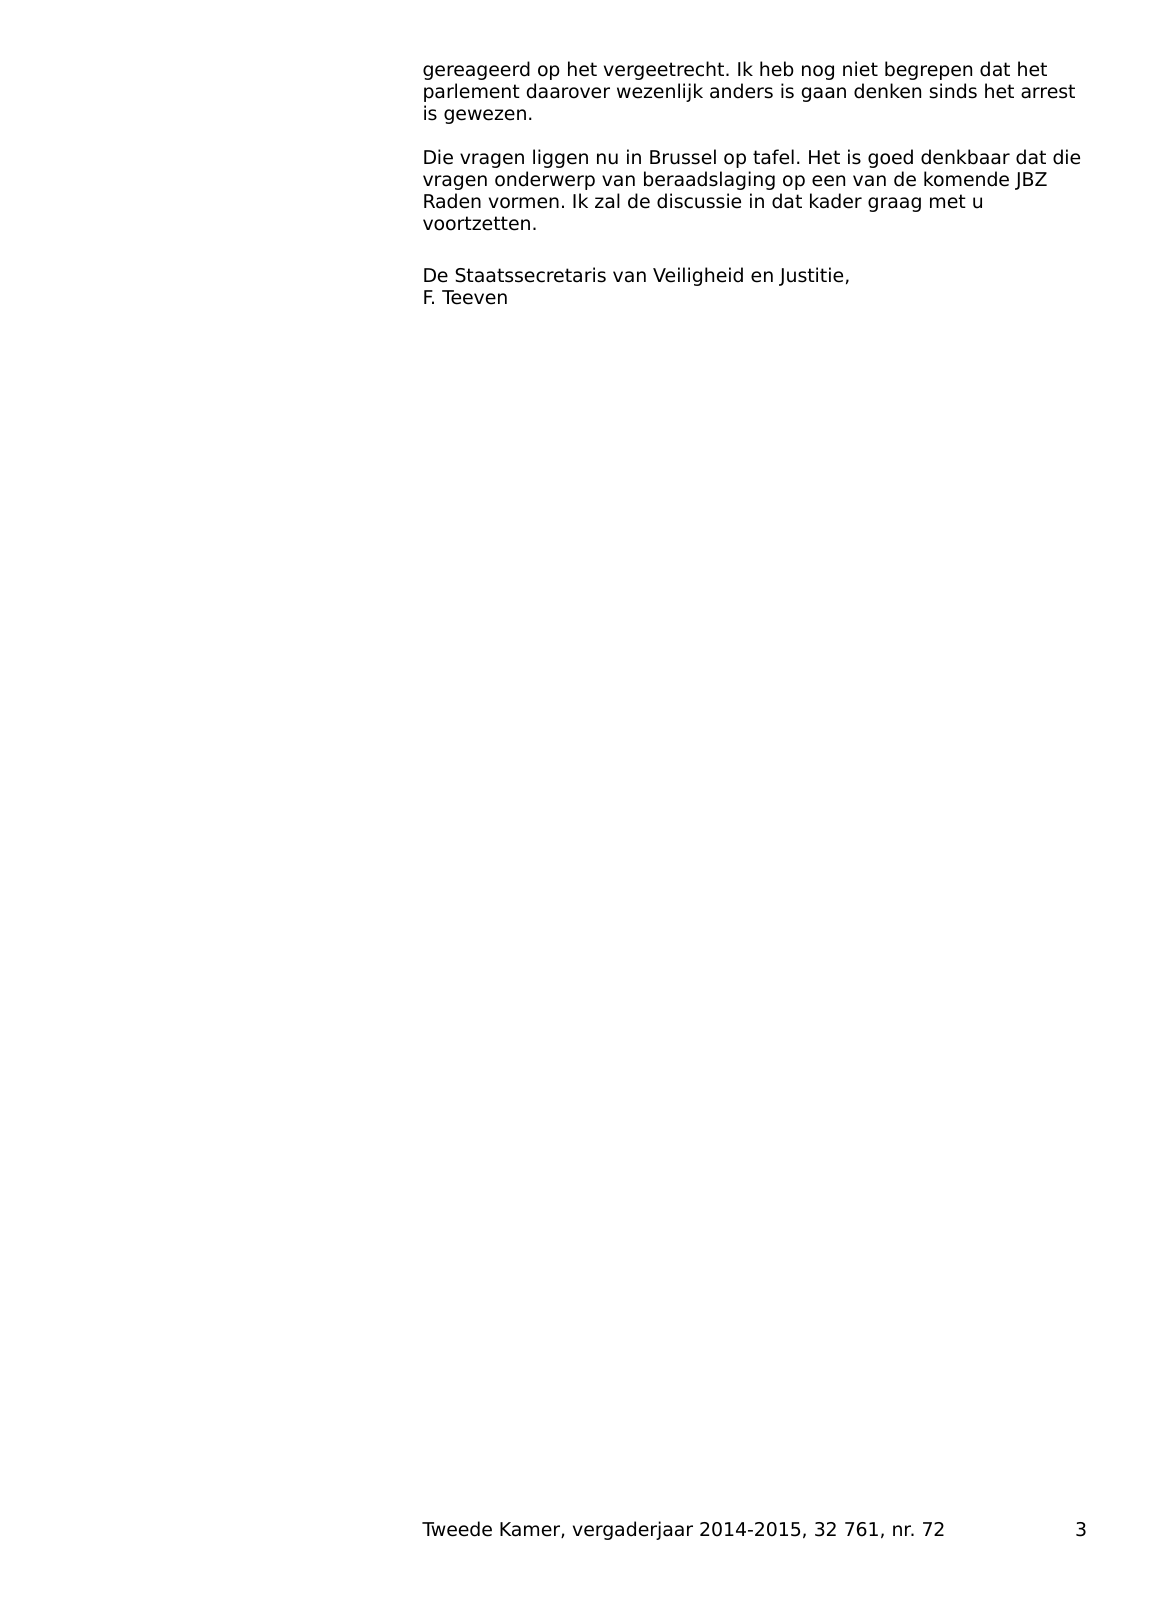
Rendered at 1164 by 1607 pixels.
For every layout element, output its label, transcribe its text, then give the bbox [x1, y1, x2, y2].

text De Staatssecretaris van Veiligheid en Justitie, F. Teeven [422, 265, 1087, 309]
text gereageerd op het vergeetrecht. Ik heb nog niet begrepen dat het parlement daarover wezenlijk anders is gaan denken sinds het arrest is gewezen. [422, 59, 1087, 125]
text Die vragen liggen nu in Brussel op tafel. Het is goed denkbaar dat die vragen onderwerp van beraadslaging op een van de komende JBZ Raden vormen. Ik zal de discussie in dat kader graag met u voortzetten. [422, 147, 1087, 235]
